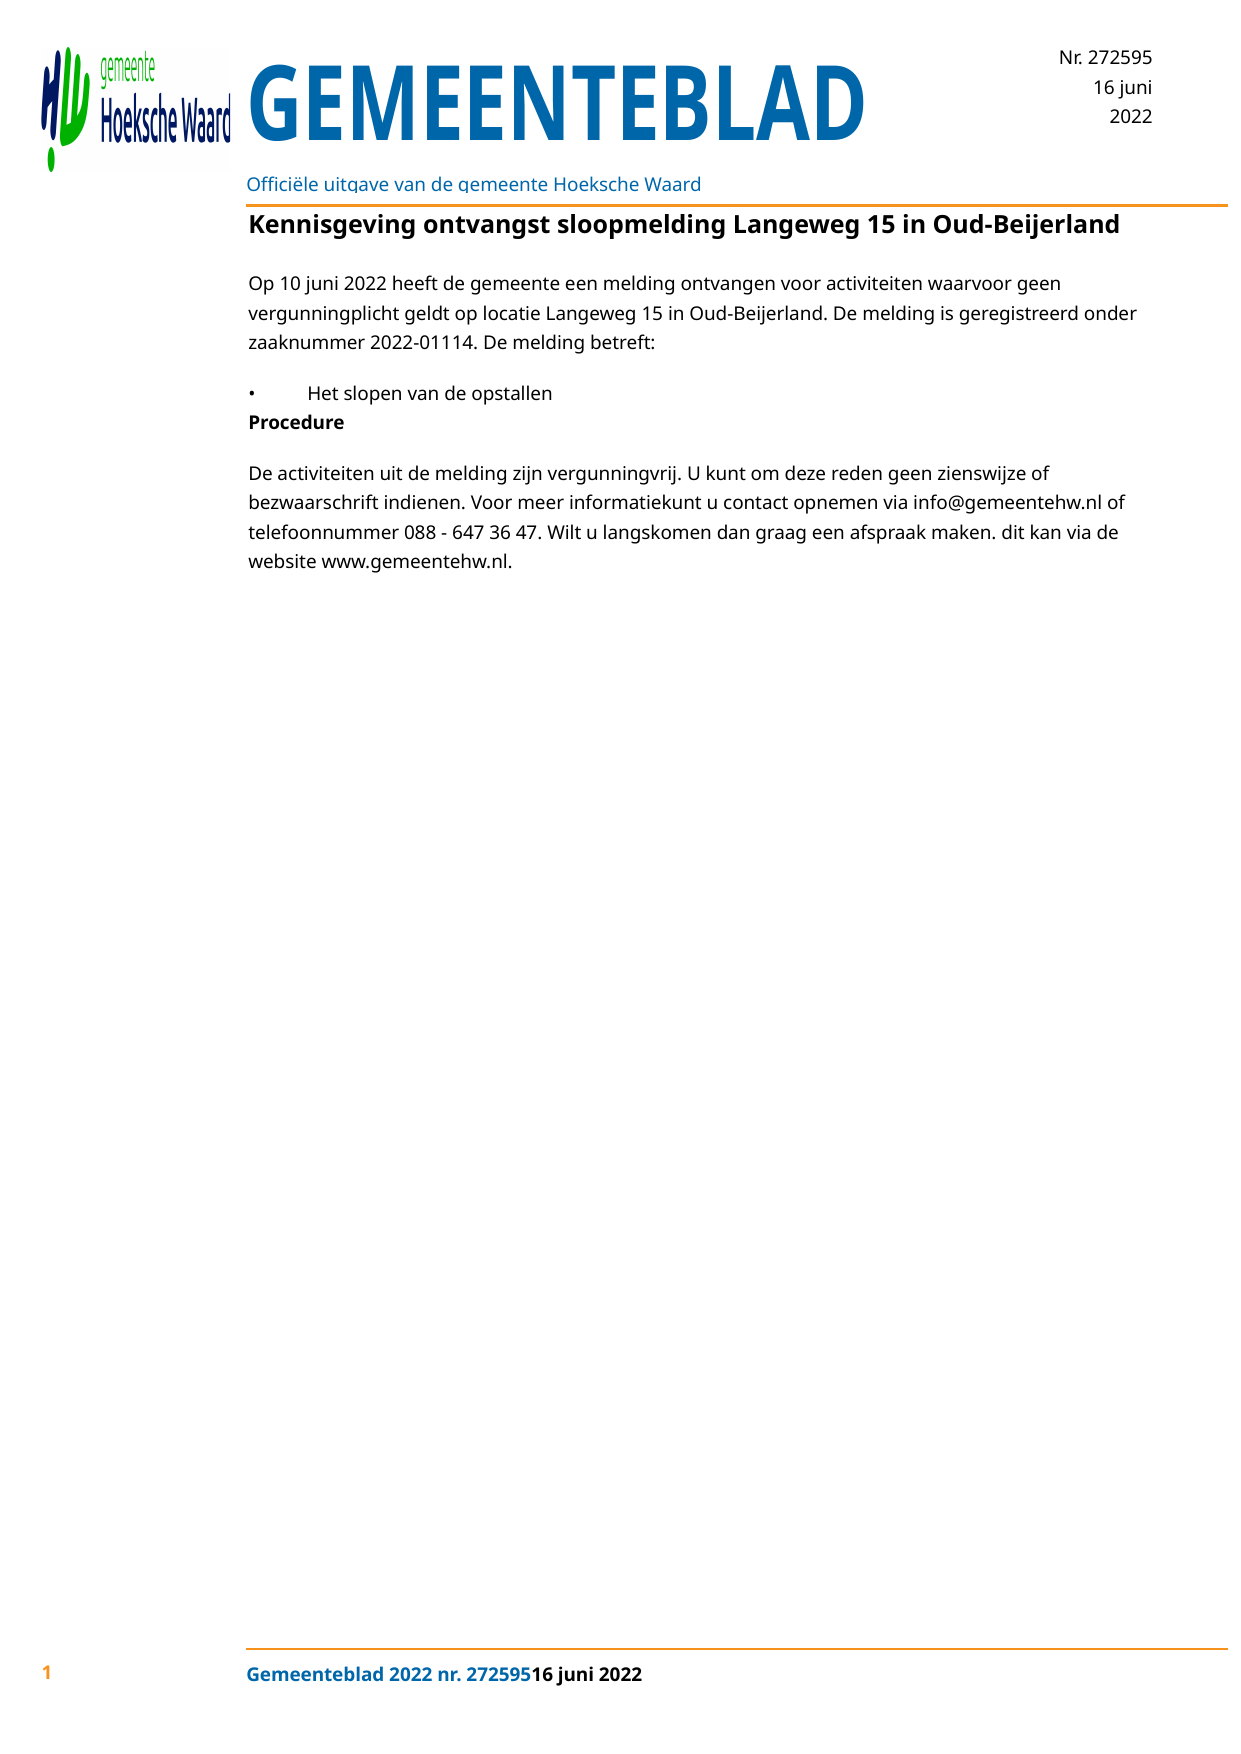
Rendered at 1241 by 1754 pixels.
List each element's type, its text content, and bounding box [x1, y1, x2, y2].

picture [41, 47, 231, 172]
text Procedure [248, 409, 1152, 435]
text De activiteiten uit de melding zijn vergunningvrij. U kunt om deze reden geen zienswijze of bezwaarschrift indienen. Voor meer informatiekunt u contact opnemen via info@gemeentehw.nl of telefoonnummer 088 - 647 36 47. Wilt u langskomen dan graag een afspraak maken. dit kan via de website www.gemeentehw.nl. [248, 460, 1152, 574]
text Op 10 juni 2022 heeft de gemeente een melding ontvangen voor activiteiten waarvoor geen vergunningplicht geldt op locatie Langeweg 15 in Oud-Beijerland. De melding is geregistreerd onder zaaknummer 2022-01114. De melding betreft: [248, 270, 1152, 355]
text Kennisgeving ontvangst sloopmelding Langeweg 15 in Oud-Beijerland [248, 207, 1152, 241]
list Het slopen van de opstallen [248, 380, 1152, 406]
